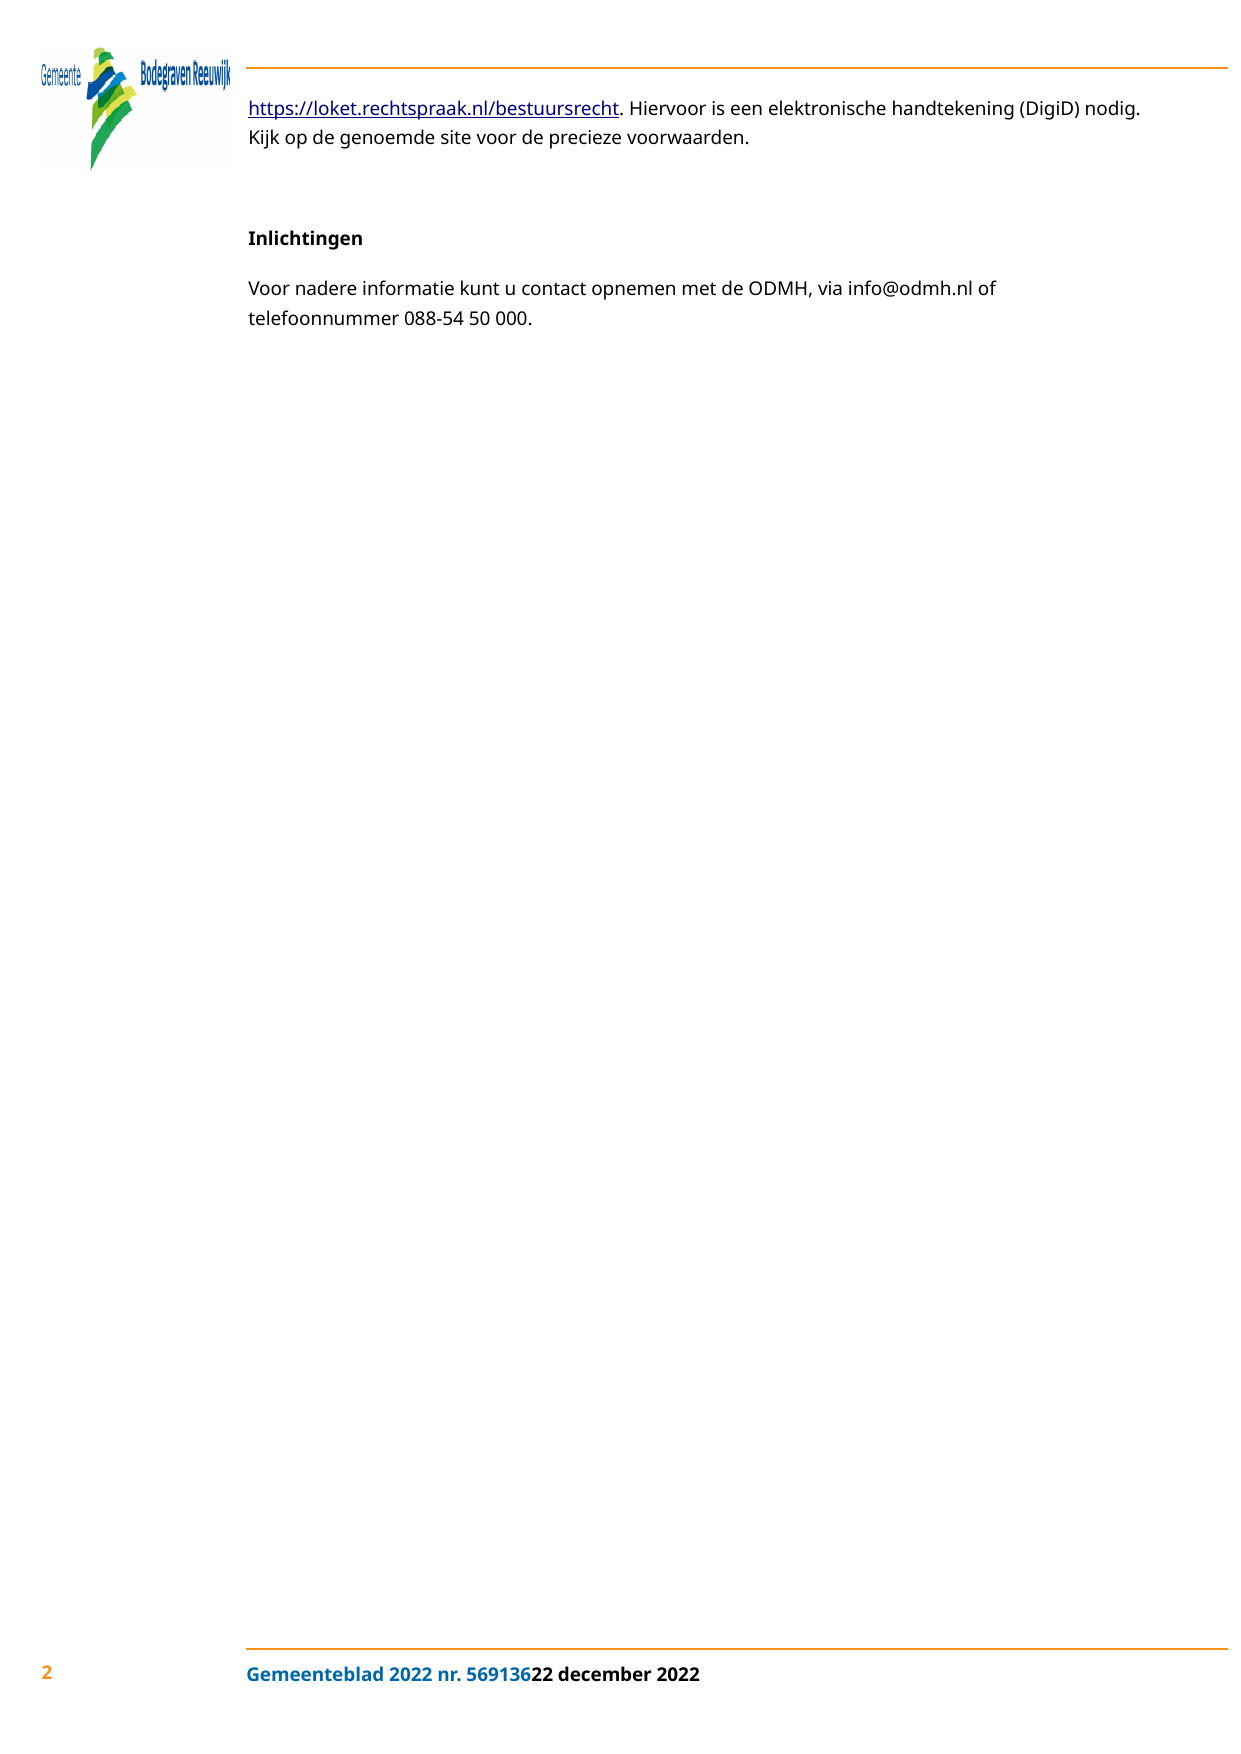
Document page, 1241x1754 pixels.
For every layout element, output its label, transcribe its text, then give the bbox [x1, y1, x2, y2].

picture [41, 47, 231, 172]
text https://loket.rechtspraak.nl/bestuursrecht. Hiervoor is een elektronische handtekening (DigiD) nodig. Kijk op de genoemde site voor de precieze voorwaarden. [248, 95, 1152, 150]
text Inlichtingen [248, 225, 1152, 251]
text Voor nadere informatie kunt u contact opnemen met de ODMH, via info@odmh.nl of telefoonnummer 088-54 50 000. [248, 276, 1152, 331]
